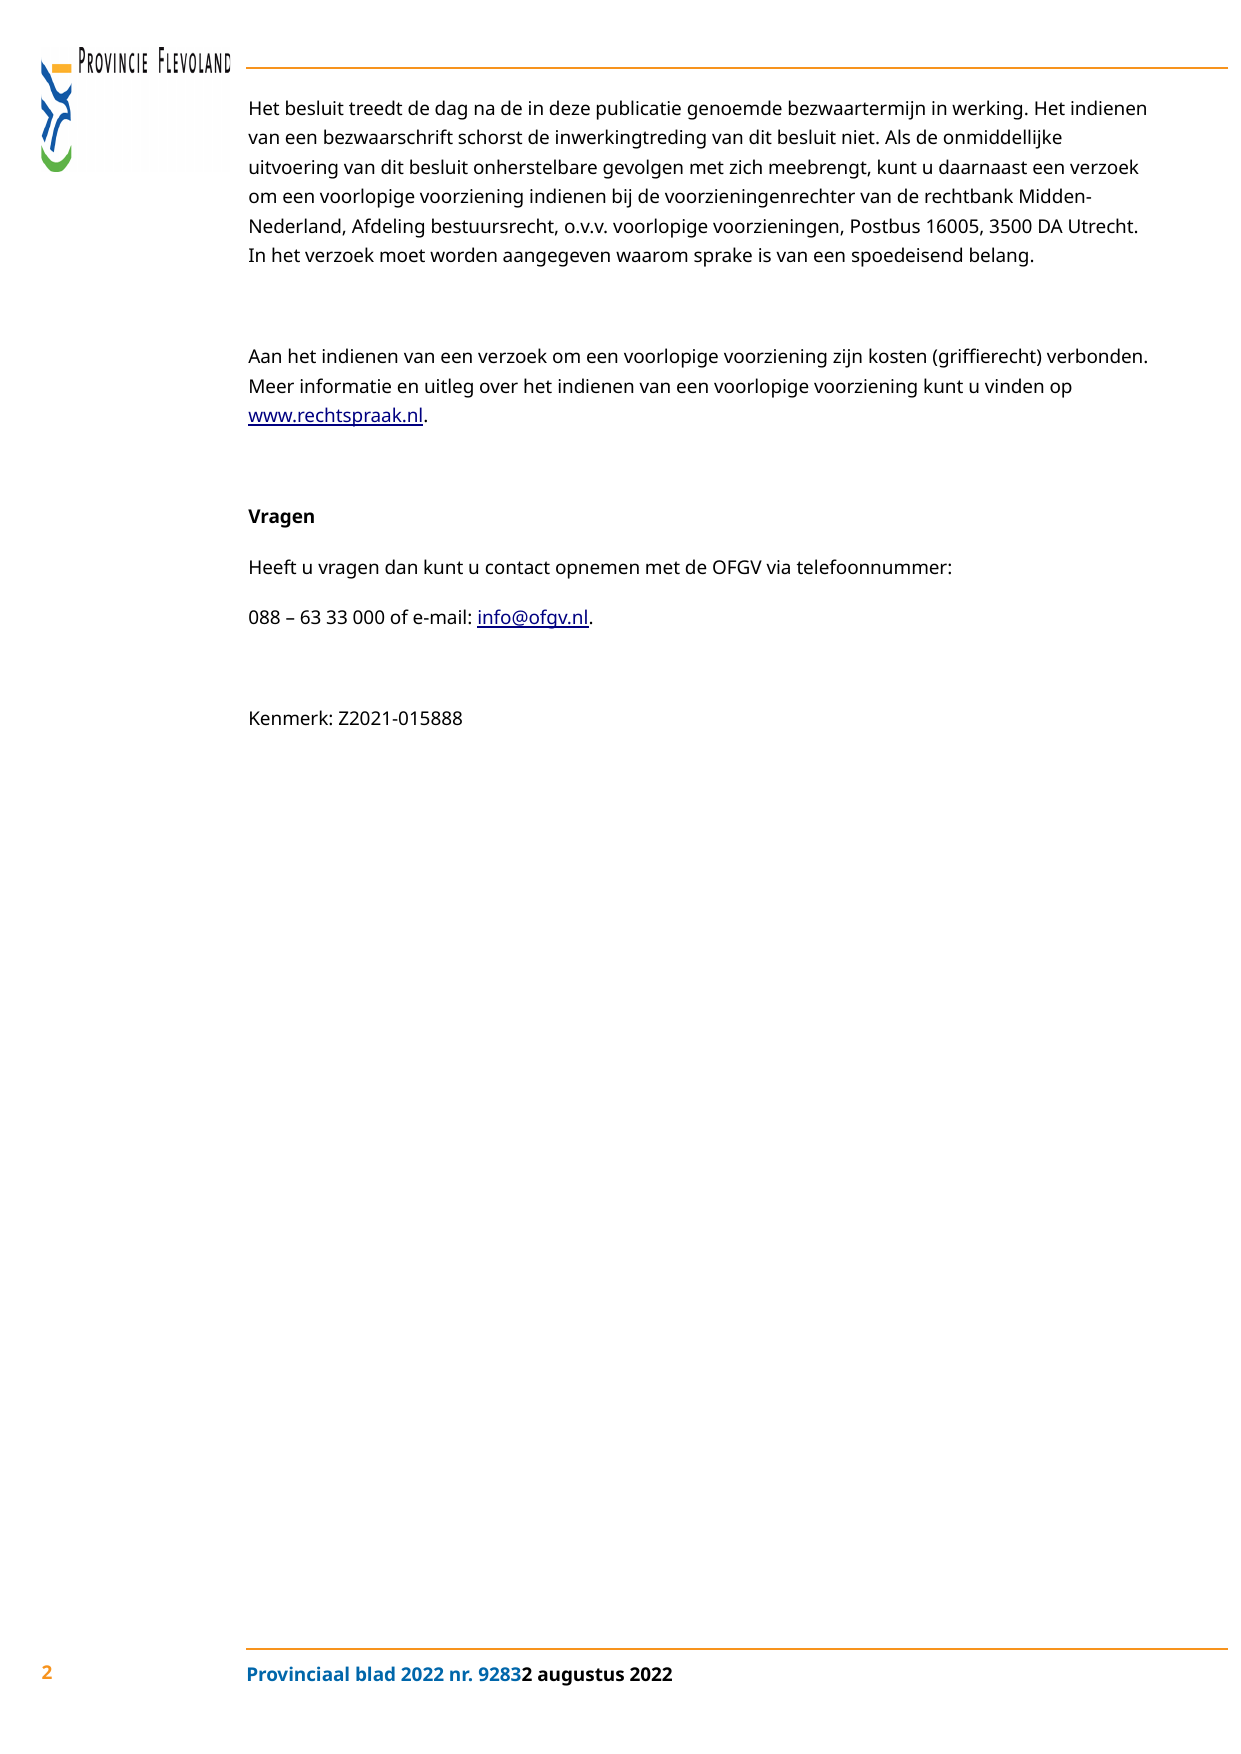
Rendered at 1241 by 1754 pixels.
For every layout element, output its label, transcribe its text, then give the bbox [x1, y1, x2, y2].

text Kenmerk: Z2021-015888 [248, 705, 1152, 731]
picture [41, 47, 231, 172]
text Vragen [248, 503, 1152, 529]
text 088 – 63 33 000 of e-mail: info@ofgv.nl. [248, 604, 1152, 630]
text Heeft u vragen dan kunt u contact opnemen met de OFGV via telefoonnummer: [248, 554, 1152, 580]
text Aan het indienen van een verzoek om een voorlopige voorziening zijn kosten (griffierecht) verbonden. Meer informatie en uitleg over het indienen van een voorlopige voorziening kunt u vinden op www.rechtspraak.nl. [248, 343, 1152, 428]
text Het besluit treedt de dag na de in deze publicatie genoemde bezwaartermijn in werking. Het indienen van een bezwaarschrift schorst de inwerkingtreding van dit besluit niet. Als de onmiddellijke uitvoering van dit besluit onherstelbare gevolgen met zich meebrengt, kunt u daarnaast een verzoek om een voorlopige voorziening indienen bij de voorzieningenrechter van de rechtbank Midden-Nederland, Afdeling bestuursrecht, o.v.v. voorlopige voorzieningen, Postbus 16005, 3500 DA Utrecht. In het verzoek moet worden aangegeven waarom sprake is van een spoedeisend belang. [248, 95, 1152, 268]
